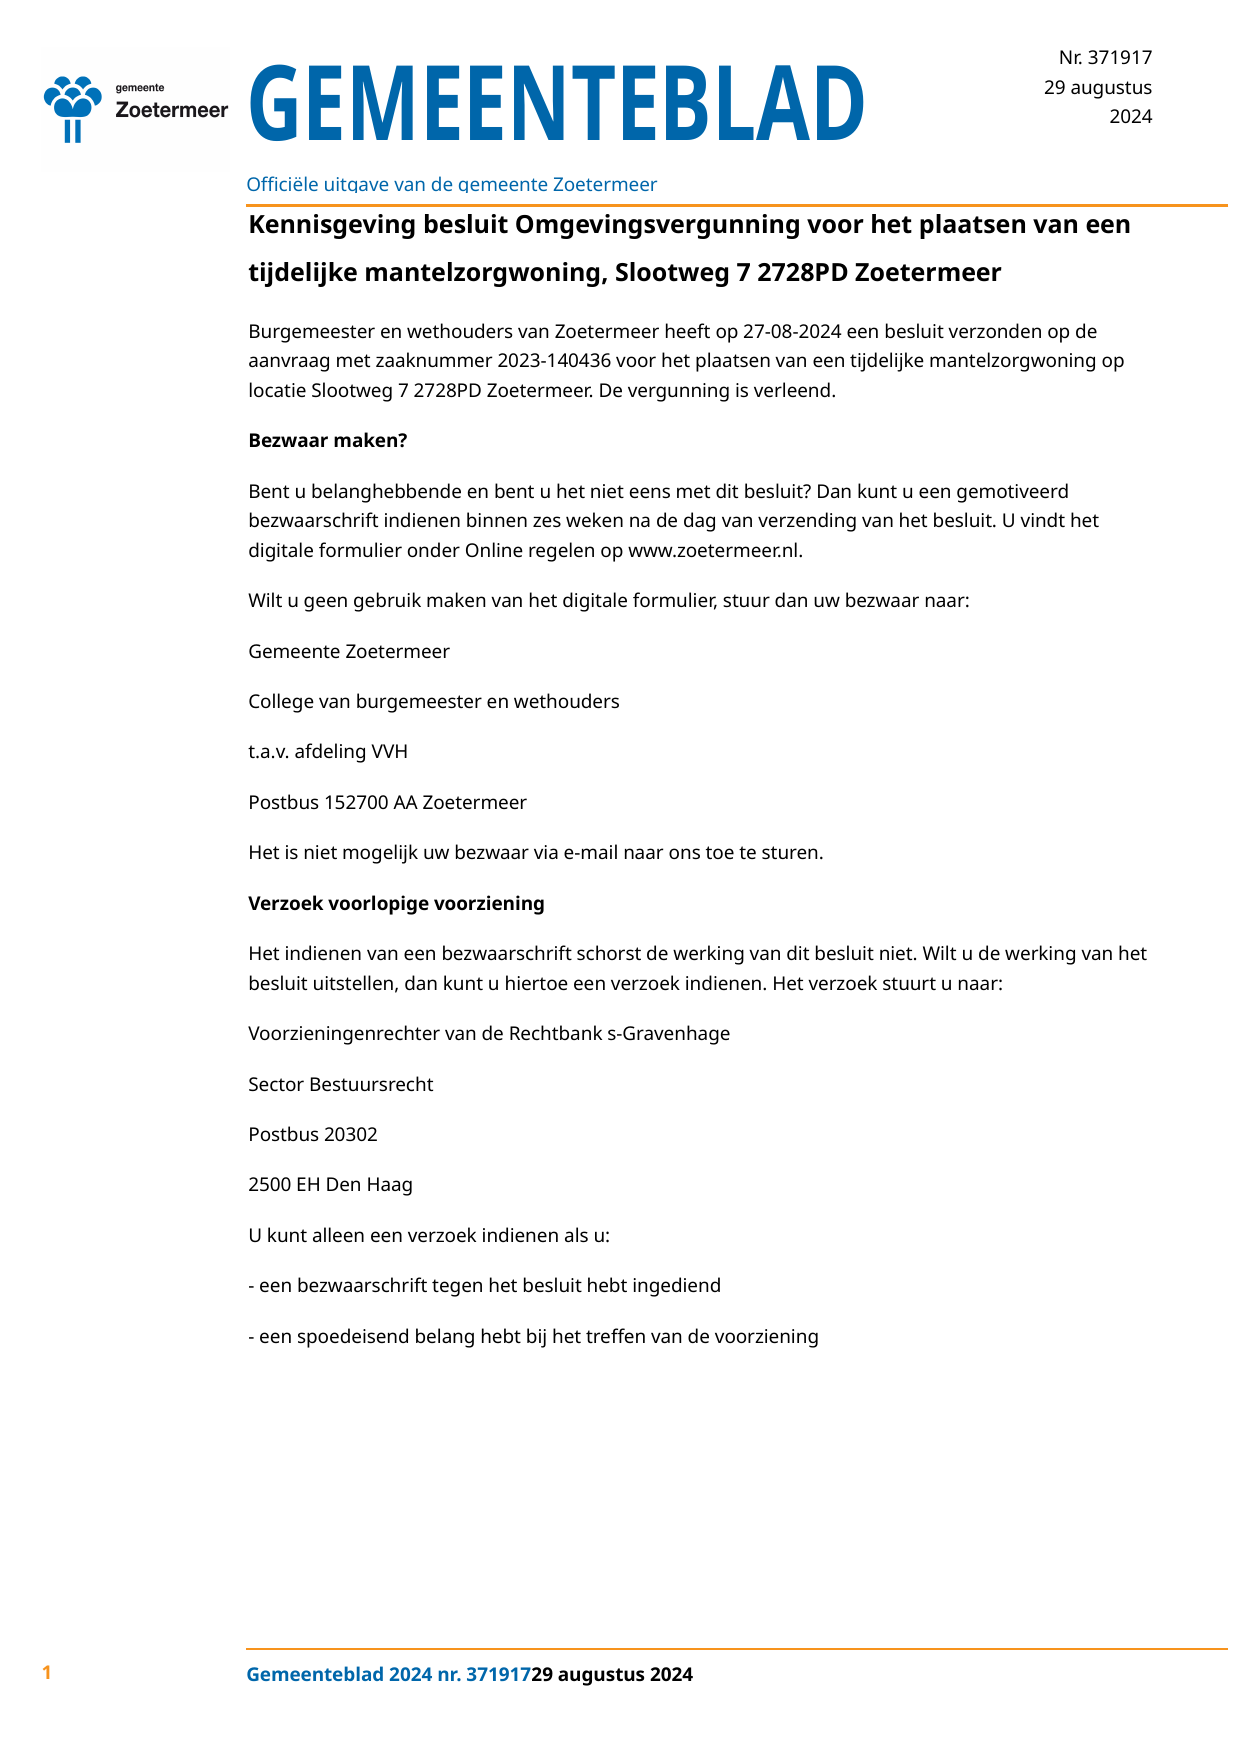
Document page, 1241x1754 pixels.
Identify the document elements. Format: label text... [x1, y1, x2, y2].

text t.a.v. afdeling VVH [248, 739, 1152, 764]
text Wilt u geen gebruik maken van het digitale formulier, stuur dan uw bezwaar naar: [248, 587, 1152, 613]
text Bezwaar maken? [248, 427, 1152, 453]
text Gemeente Zoetermeer [248, 638, 1152, 664]
text Kennisgeving besluit Omgevingsvergunning voor het plaatsen van een tijdelijke mantelzorgwoning, Slootweg 7 2728PD Zoetermeer [248, 207, 1152, 288]
text 2500 EH Den Haag [248, 1172, 1152, 1197]
text Postbus 152700 AA Zoetermeer [248, 789, 1152, 815]
text Voorzieningenrechter van de Rechtbank s-Gravenhage [248, 1020, 1152, 1046]
text Het indienen van een bezwaarschrift schorst de werking van dit besluit niet. Wilt u de werking van het besluit uitstellen, dan kunt u hiertoe een verzoek indienen. Het verzoek stuurt u naar: [248, 940, 1152, 996]
picture [41, 47, 231, 172]
text Sector Bestuursrecht [248, 1071, 1152, 1097]
text Burgemeester en wethouders van Zoetermeer heeft op 27-08-2024 een besluit verzonden op de aanvraag met zaaknummer 2023-140436 voor het plaatsen van een tijdelijke mantelzorgwoning op locatie Slootweg 7 2728PD Zoetermeer. De vergunning is verleend. [248, 318, 1152, 403]
text College van burgemeester en wethouders [248, 688, 1152, 714]
text U kunt alleen een verzoek indienen als u: [248, 1222, 1152, 1248]
text Verzoek voorlopige voorziening [248, 890, 1152, 916]
text Het is niet mogelijk uw bezwaar via e-mail naar ons toe te sturen. [248, 839, 1152, 865]
text - een bezwaarschrift tegen het besluit hebt ingediend [248, 1272, 1152, 1298]
text Bent u belanghebbende en bent u het niet eens met dit besluit? Dan kunt u een gemotiveerd bezwaarschrift indienen binnen zes weken na de dag van verzending van het besluit. U vindt het digitale formulier onder Online regelen op www.zoetermeer.nl. [248, 478, 1152, 563]
text - een spoedeisend belang hebt bij het treffen van de voorziening [248, 1323, 1152, 1349]
text Postbus 20302 [248, 1121, 1152, 1147]
